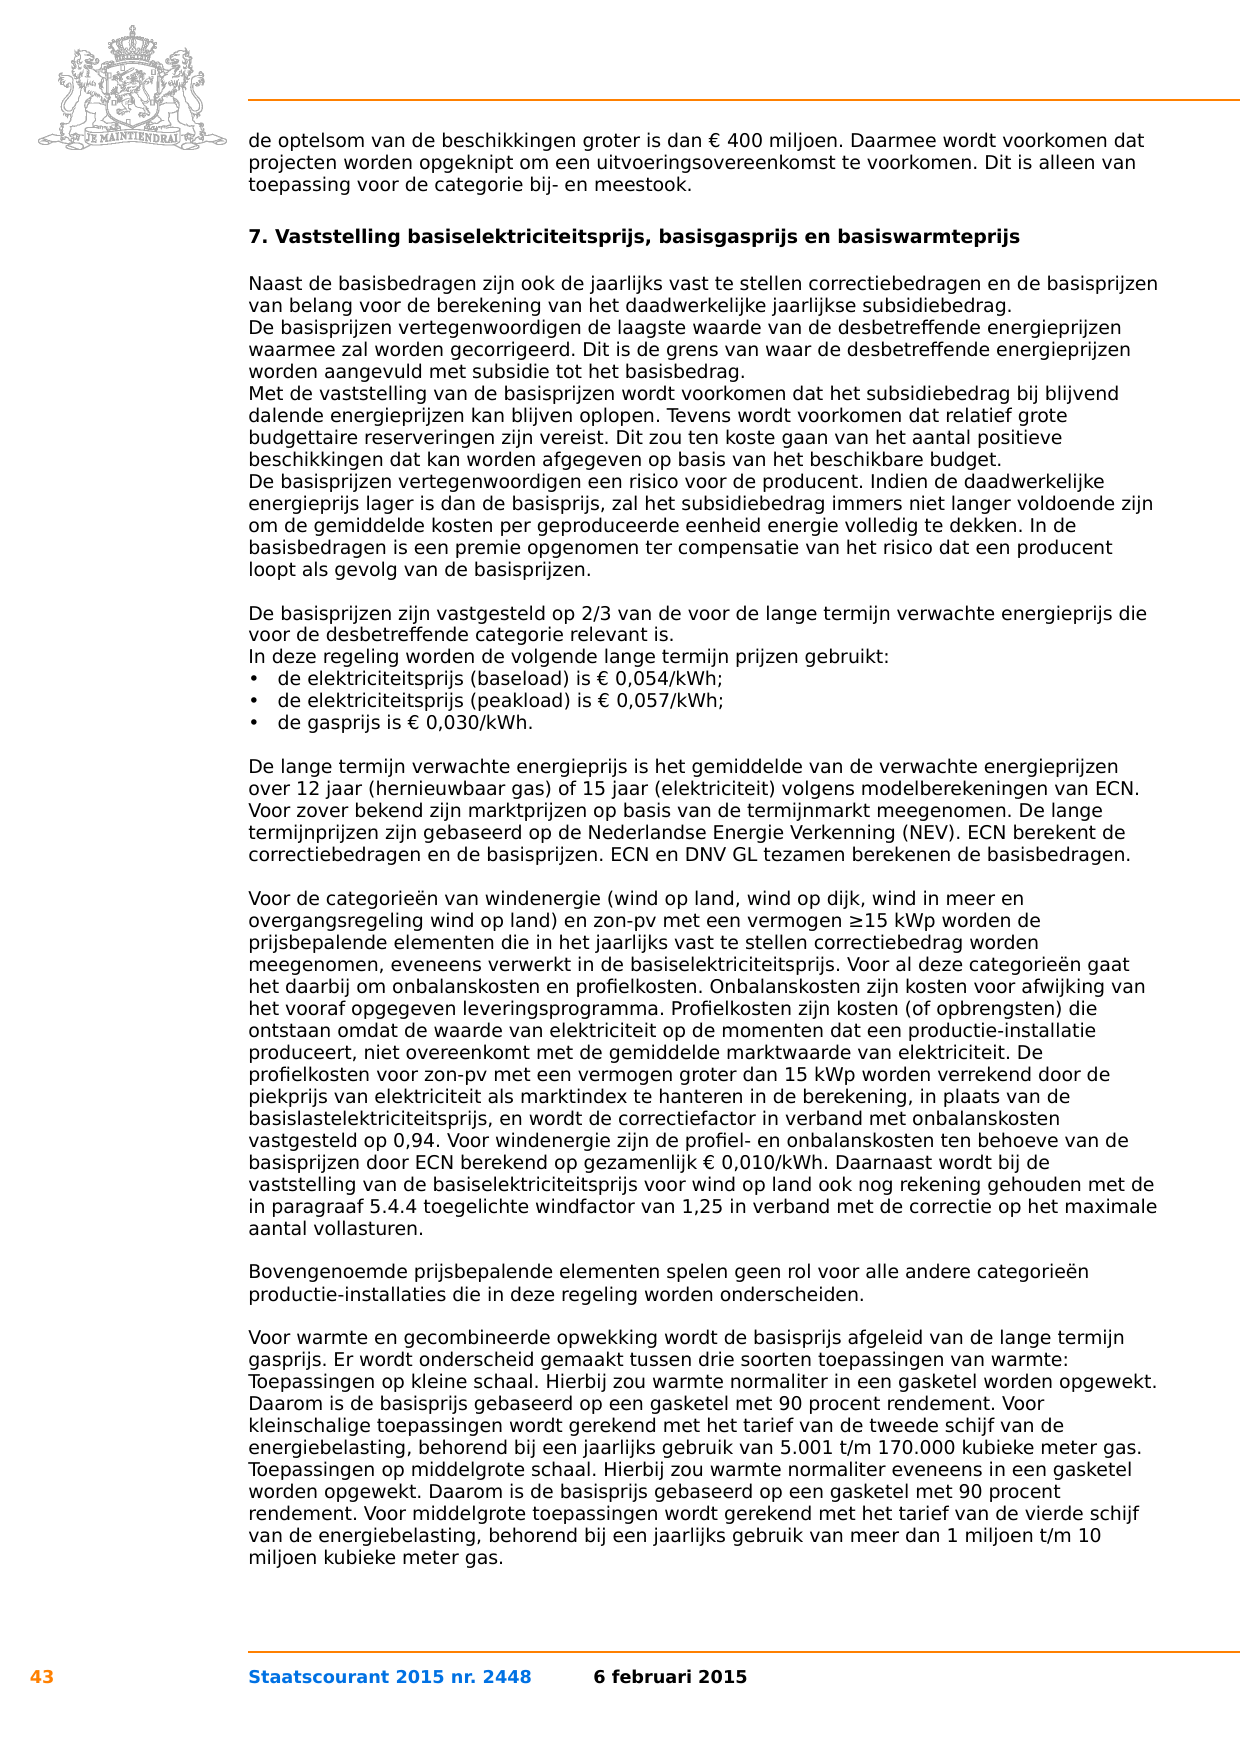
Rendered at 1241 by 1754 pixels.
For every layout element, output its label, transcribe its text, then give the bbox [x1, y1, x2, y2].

text De basisprijzen vertegenwoordigen een risico voor de producent. Indien de daadwerkelijke energieprijs lager is dan de basisprijs, zal het subsidiebedrag immers niet langer voldoende zijn om de gemiddelde kosten per geproduceerde eenheid energie volledig te dekken. In de basisbedragen is een premie opgenomen ter compensatie van het risico dat een producent loopt als gevolg van de basisprijzen. [248, 471, 1163, 581]
text De lange termijn verwachte energieprijs is het gemiddelde van de verwachte energieprijzen over 12 jaar (hernieuwbaar gas) of 15 jaar (elektriciteit) volgens modelberekeningen van ECN. Voor zover bekend zijn marktprijzen op basis van de termijnmarkt meegenomen. De lange termijnprijzen zijn gebaseerd op de Nederlandse Energie Verkenning (NEV). ECN berekent de correctiebedragen en de basisprijzen. ECN en DNV GL tezamen berekenen de basisbedragen. [248, 756, 1163, 866]
text Bovengenoemde prijsbepalende elementen spelen geen rol voor alle andere categorieën productie-installaties die in deze regeling worden onderscheiden. [248, 1261, 1163, 1305]
text Voor de categorieën van windenergie (wind op land, wind op dijk, wind in meer en overgangsregeling wind op land) en zon-pv met een vermogen ≥15 kWp worden de prijsbepalende elementen die in het jaarlijks vast te stellen correctiebedrag worden meegenomen, eveneens verwerkt in de basiselektriciteitsprijs. Voor al deze categorieën gaat het daarbij om onbalanskosten en profielkosten. Onbalanskosten zijn kosten voor afwijking van het vooraf opgegeven leveringsprogramma. Profielkosten zijn kosten (of opbrengsten) die ontstaan omdat de waarde van elektriciteit op de momenten dat een productie-installatie produceert, niet overeenkomt met de gemiddelde marktwaarde van elektriciteit. De profielkosten voor zon-pv met een vermogen groter dan 15 kWp worden verrekend door de piekprijs van elektriciteit als marktindex te hanteren in de berekening, in plaats van de basislastelektriciteitsprijs, en wordt de correctiefactor in verband met onbalanskosten vastgesteld op 0,94. Voor windenergie zijn de profiel- en onbalanskosten ten behoeve van de basisprijzen door ECN berekend op gezamenlijk € 0,010/kWh. Daarnaast wordt bij de vaststelling van de basiselektriciteitsprijs voor wind op land ook nog rekening gehouden met de in paragraaf 5.4.4 toegelichte windfactor van 1,25 in verband met de correctie op het maximale aantal vollasturen. [248, 888, 1163, 1239]
subtitle 7. Vaststelling basiselektriciteitsprijs, basisgasprijs en basiswarmteprijs [248, 226, 1163, 248]
text Toepassingen op middelgrote schaal. Hierbij zou warmte normaliter eveneens in een gasketel worden opgewekt. Daarom is de basisprijs gebaseerd op een gasketel met 90 procent rendement. Voor middelgrote toepassingen wordt gerekend met het tarief van de vierde schijf van de energiebelasting, behorend bij een jaarlijks gebruik van meer dan 1 miljoen t/m 10 miljoen kubieke meter gas. [248, 1459, 1163, 1569]
text De basisprijzen zijn vastgesteld op 2/3 van de voor de lange termijn verwachte energieprijs die voor de desbetreffende categorie relevant is. [248, 602, 1163, 646]
text • de gasprijs is € 0,030/kWh. [248, 712, 1163, 734]
text Voor warmte en gecombineerde opwekking wordt de basisprijs afgeleid van de lange termijn gasprijs. Er wordt onderscheid gemaakt tussen drie soorten toepassingen van warmte: [248, 1327, 1163, 1371]
text Toepassingen op kleine schaal. Hierbij zou warmte normaliter in een gasketel worden opgewekt. Daarom is de basisprijs gebaseerd op een gasketel met 90 procent rendement. Voor kleinschalige toepassingen wordt gerekend met het tarief van de tweede schijf van de energiebelasting, behorend bij een jaarlijks gebruik van 5.001 t/m 170.000 kubieke meter gas. [248, 1371, 1163, 1459]
text In deze regeling worden de volgende lange termijn prijzen gebruikt: [248, 646, 1163, 668]
text Naast de basisbedragen zijn ook de jaarlijks vast te stellen correctiebedragen en de basisprijzen van belang voor de berekening van het daadwerkelijke jaarlijkse subsidiebedrag. [248, 273, 1163, 317]
text Met de vaststelling van de basisprijzen wordt voorkomen dat het subsidiebedrag bij blijvend dalende energieprijzen kan blijven oplopen. Tevens wordt voorkomen dat relatief grote budgettaire reserveringen zijn vereist. Dit zou ten koste gaan van het aantal positieve beschikkingen dat kan worden afgegeven op basis van het beschikbare budget. [248, 383, 1163, 471]
text • de elektriciteitsprijs (baseload) is € 0,054/kWh; [248, 668, 1163, 690]
text De basisprijzen vertegenwoordigen de laagste waarde van de desbetreffende energieprijzen waarmee zal worden gecorrigeerd. Dit is de grens van waar de desbetreffende energieprijzen worden aangevuld met subsidie tot het basisbedrag. [248, 317, 1163, 383]
text • de elektriciteitsprijs (peakload) is € 0,057/kWh; [248, 690, 1163, 712]
picture [38, 25, 227, 150]
text de optelsom van de beschikkingen groter is dan € 400 miljoen. Daarmee wordt voorkomen dat projecten worden opgeknipt om een uitvoeringsovereenkomst te voorkomen. Dit is alleen van toepassing voor de categorie bij- en meestook. [248, 130, 1163, 196]
